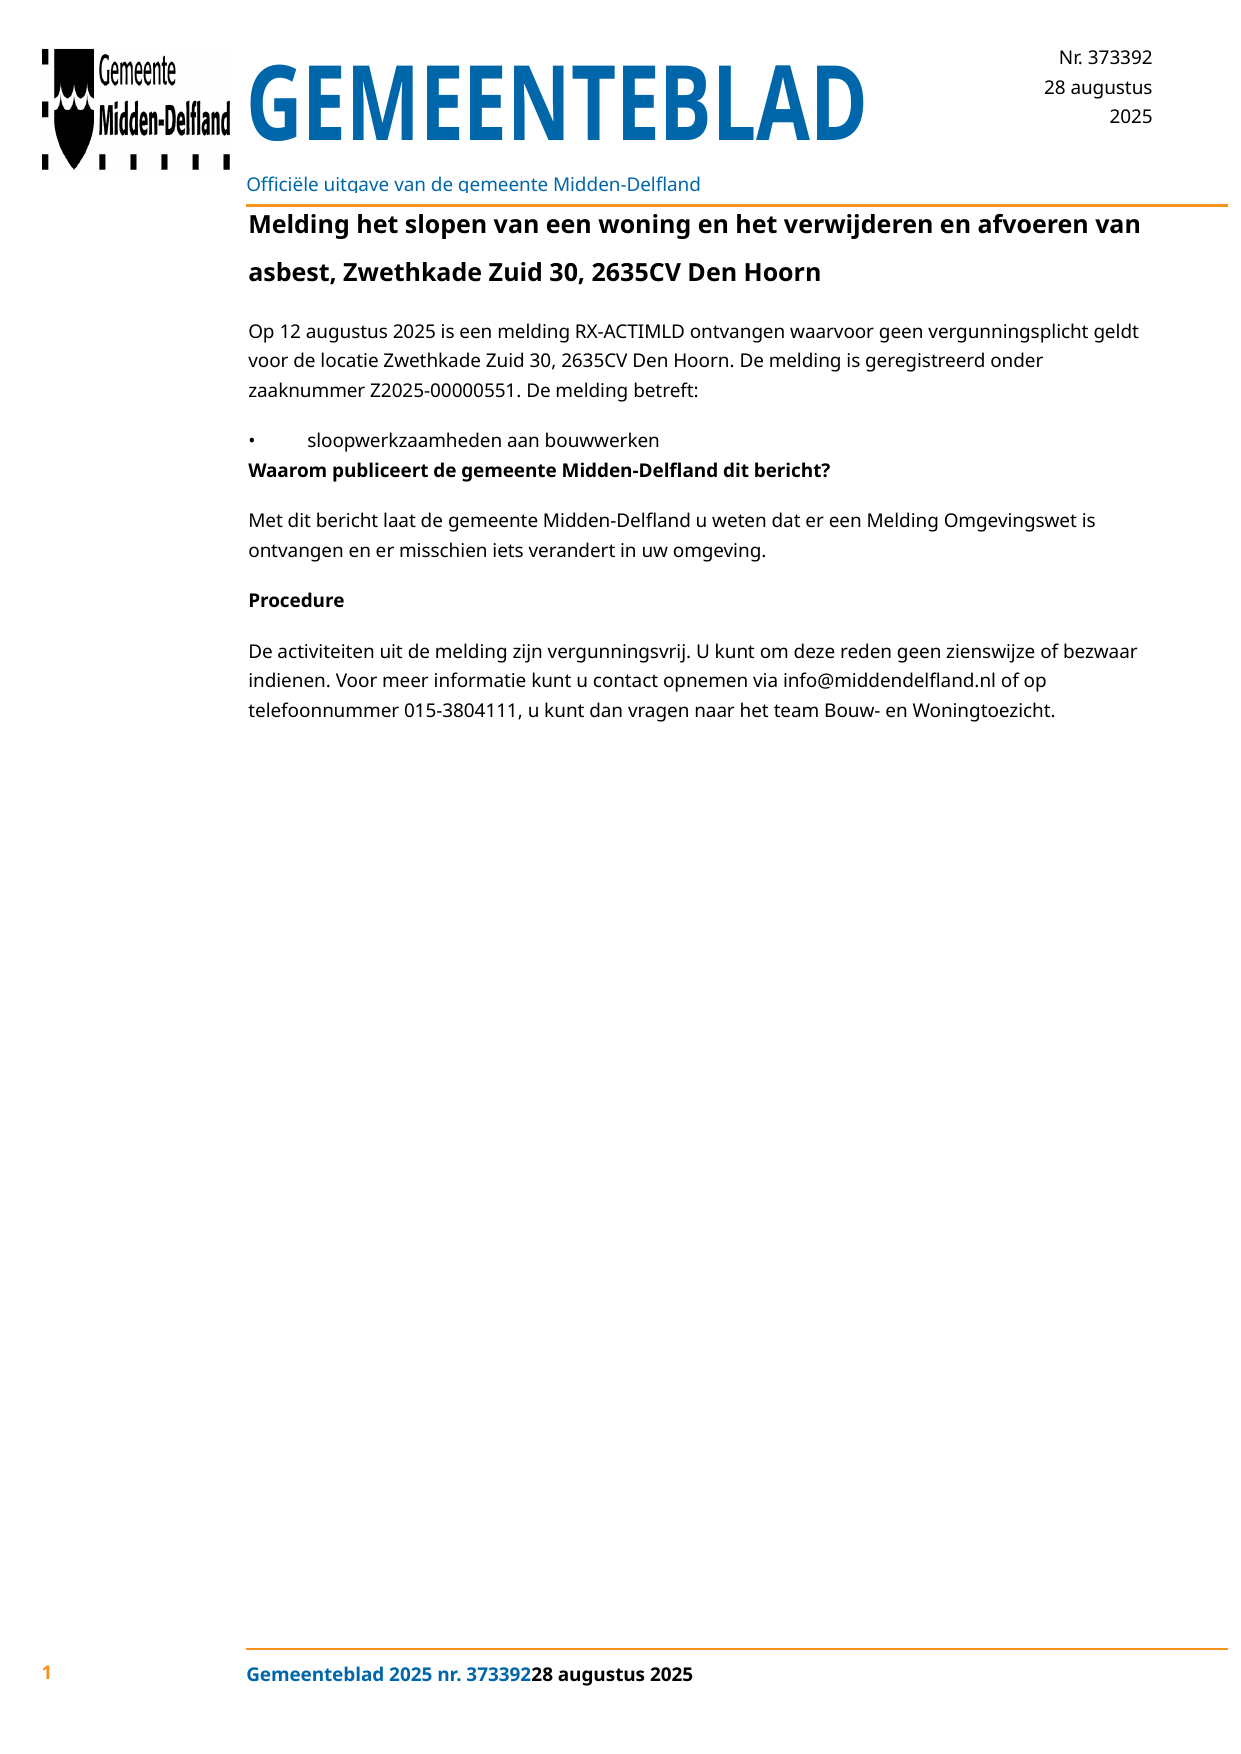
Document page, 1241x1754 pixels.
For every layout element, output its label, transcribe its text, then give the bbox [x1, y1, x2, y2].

text Melding het slopen van een woning en het verwijderen en afvoeren van asbest, Zwethkade Zuid 30, 2635CV Den Hoorn [248, 207, 1152, 288]
list sloopwerkzaamheden aan bouwwerken [248, 427, 1152, 453]
text Op 12 augustus 2025 is een melding RX-ACTIMLD ontvangen waarvoor geen vergunningsplicht geldt voor de locatie Zwethkade Zuid 30, 2635CV Den Hoorn. De melding is geregistreerd onder zaaknummer Z2025-00000551. De melding betreft: [248, 318, 1152, 403]
text Waarom publiceert de gemeente Midden-Delfland dit bericht? [248, 457, 1152, 483]
text Met dit bericht laat de gemeente Midden-Delfland u weten dat er een Melding Omgevingswet is ontvangen en er misschien iets verandert in uw omgeving. [248, 507, 1152, 563]
text Procedure [248, 587, 1152, 613]
picture [41, 47, 231, 172]
text De activiteiten uit de melding zijn vergunningsvrij. U kunt om deze reden geen zienswijze of bezwaar indienen. Voor meer informatie kunt u contact opnemen via info@middendelfland.nl of op telefoonnummer 015-3804111, u kunt dan vragen naar het team Bouw- en Woningtoezicht. [248, 638, 1152, 723]
